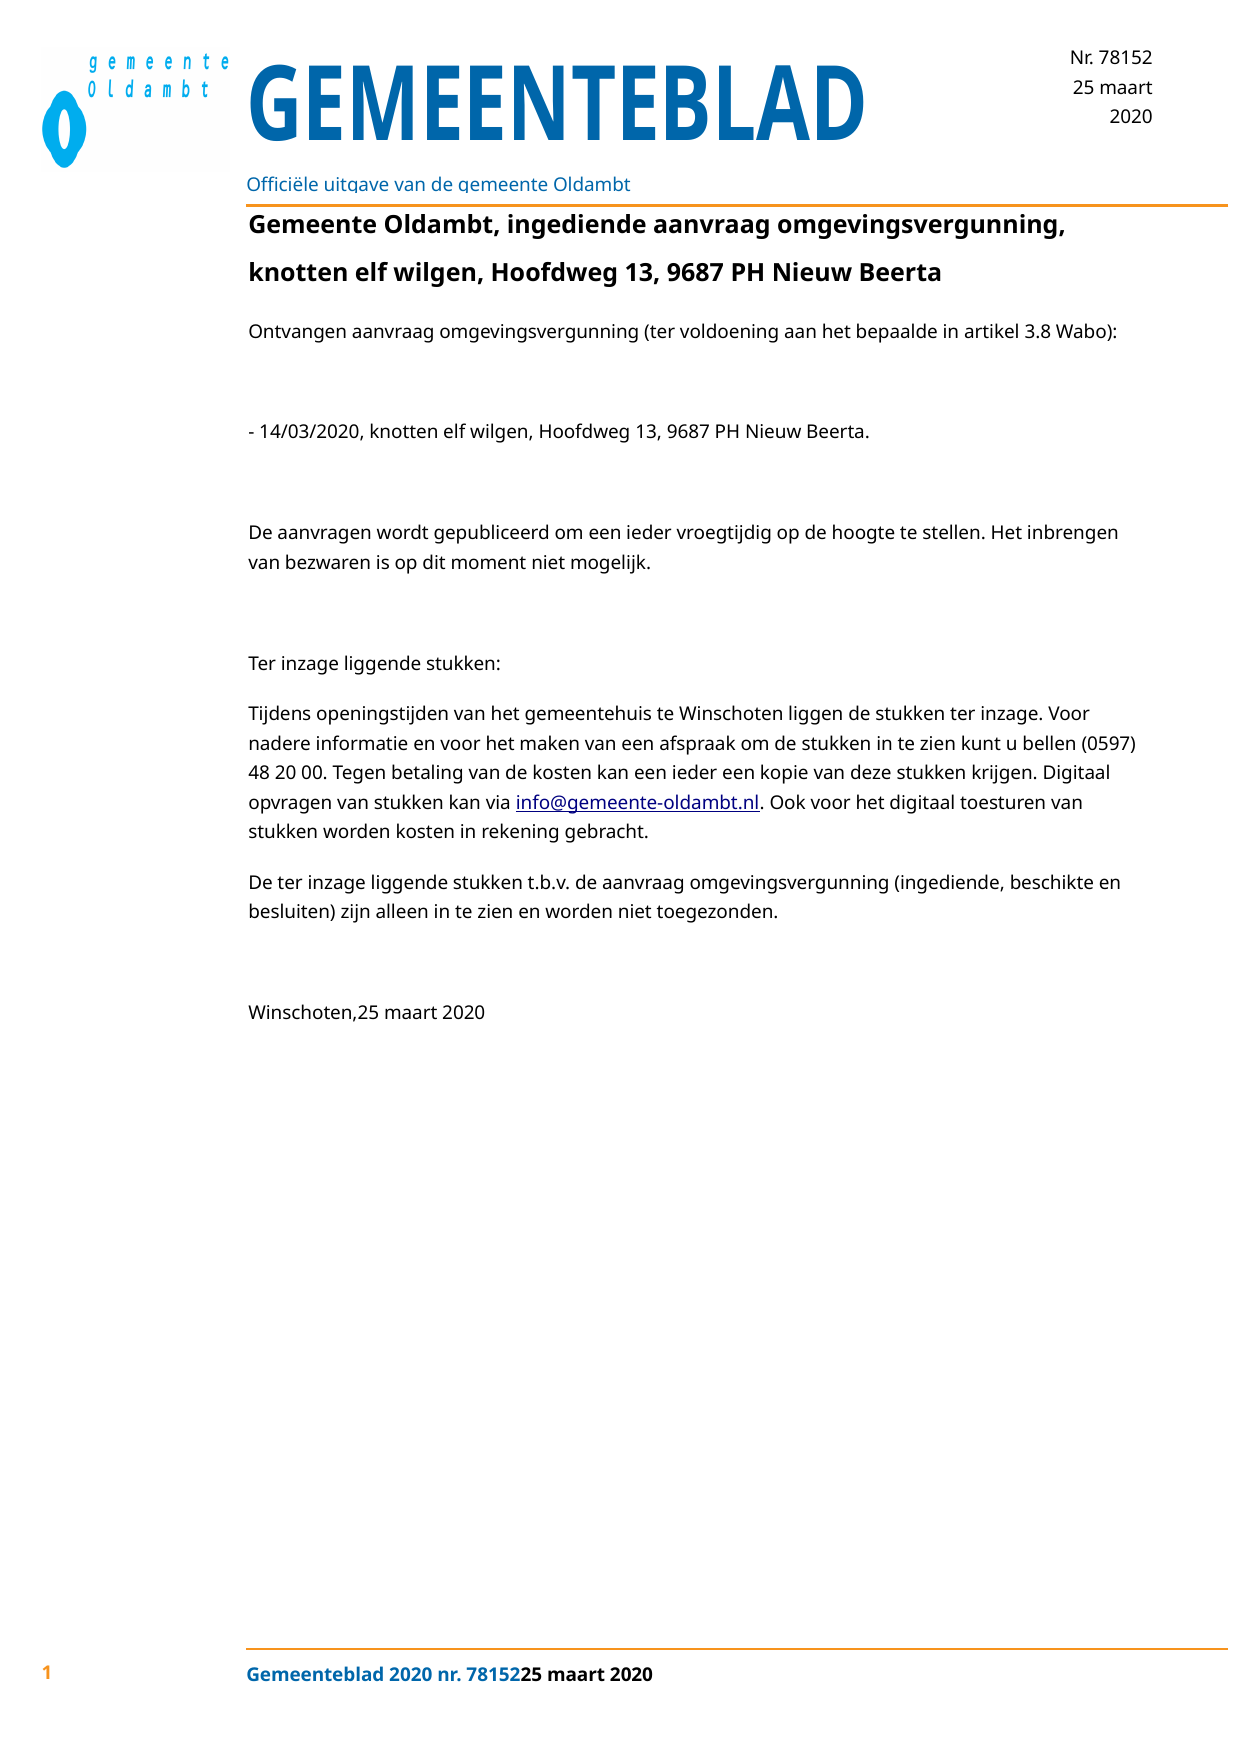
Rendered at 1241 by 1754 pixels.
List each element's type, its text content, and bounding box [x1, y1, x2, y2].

text Winschoten,25 maart 2020 [248, 999, 1152, 1025]
text Gemeente Oldambt, ingediende aanvraag omgevingsvergunning, knotten elf wilgen, Hoofdweg 13, 9687 PH Nieuw Beerta [248, 207, 1152, 288]
text - 14/03/2020, knotten elf wilgen, Hoofdweg 13, 9687 PH Nieuw Beerta. [248, 419, 1152, 444]
picture [41, 47, 231, 172]
text De aanvragen wordt gepubliceerd om een ieder vroegtijdig op de hoogte te stellen. Het inbrengen van bezwaren is op dit moment niet mogelijk. [248, 519, 1152, 575]
text De ter inzage liggende stukken t.b.v. de aanvraag omgevingsvergunning (ingediende, beschikte en besluiten) zijn alleen in te zien en worden niet toegezonden. [248, 869, 1152, 924]
text Ontvangen aanvraag omgevingsvergunning (ter voldoening aan het bepaalde in artikel 3.8 Wabo): [248, 318, 1152, 344]
text Tijdens openingstijden van het gemeentehuis te Winschoten liggen de stukken ter inzage. Voor nadere informatie en voor het maken van een afspraak om de stukken in te zien kunt u bellen (0597) 48 20 00. Tegen betaling van de kosten kan een ieder een kopie van deze stukken krijgen. Digitaal opvragen van stukken kan via info@gemeente-oldambt.nl. Ook voor het digitaal toesturen van stukken worden kosten in rekening gebracht. [248, 700, 1152, 844]
text Ter inzage liggende stukken: [248, 650, 1152, 676]
